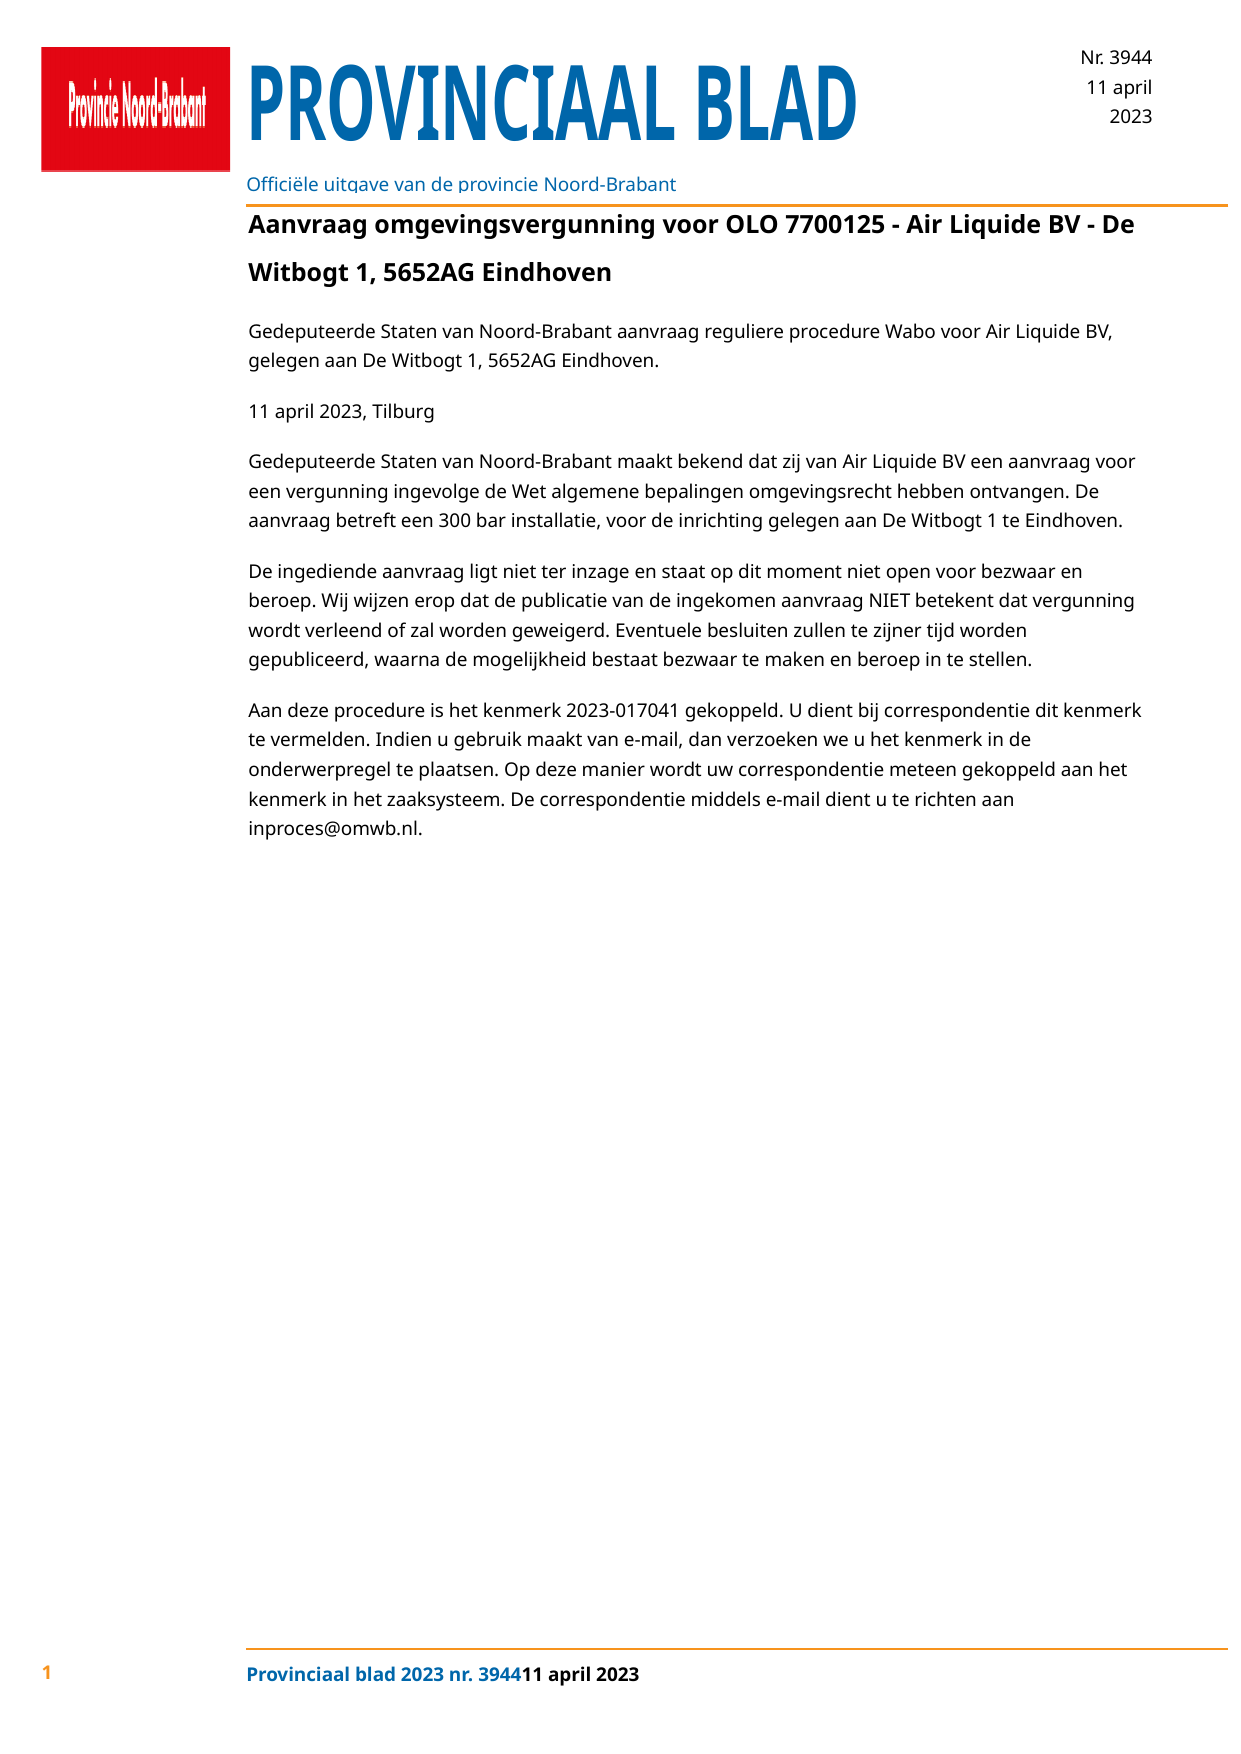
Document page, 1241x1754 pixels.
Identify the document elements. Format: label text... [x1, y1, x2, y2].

text Aanvraag omgevingsvergunning voor OLO 7700125 - Air Liquide BV - De Witbogt 1, 5652AG Eindhoven [248, 207, 1152, 288]
text Aan deze procedure is het kenmerk 2023-017041 gekoppeld. U dient bij correspondentie dit kenmerk te vermelden. Indien u gebruik maakt van e-mail, dan verzoeken we u het kenmerk in de onderwerpregel te plaatsen. Op deze manier wordt uw correspondentie meteen gekoppeld aan het kenmerk in het zaaksysteem. De correspondentie middels e-mail dient u te richten aan inproces@omwb.nl. [248, 697, 1152, 841]
text 11 april 2023, Tilburg [248, 398, 1152, 424]
text Gedeputeerde Staten van Noord-Brabant aanvraag reguliere procedure Wabo voor Air Liquide BV, gelegen aan De Witbogt 1, 5652AG Eindhoven. [248, 318, 1152, 373]
text De ingediende aanvraag ligt niet ter inzage en staat op dit moment niet open voor bezwaar en beroep. Wij wijzen erop dat de publicatie van de ingekomen aanvraag NIET betekent dat vergunning wordt verleend of zal worden geweigerd. Eventuele besluiten zullen te zijner tijd worden gepubliceerd, waarna de mogelijkheid bestaat bezwaar te maken en beroep in te stellen. [248, 558, 1152, 672]
picture [41, 47, 231, 172]
text Gedeputeerde Staten van Noord-Brabant maakt bekend dat zij van Air Liquide BV een aanvraag voor een vergunning ingevolge de Wet algemene bepalingen omgevingsrecht hebben ontvangen. De aanvraag betreft een 300 bar installatie, voor de inrichting gelegen aan De Witbogt 1 te Eindhoven. [248, 448, 1152, 533]
